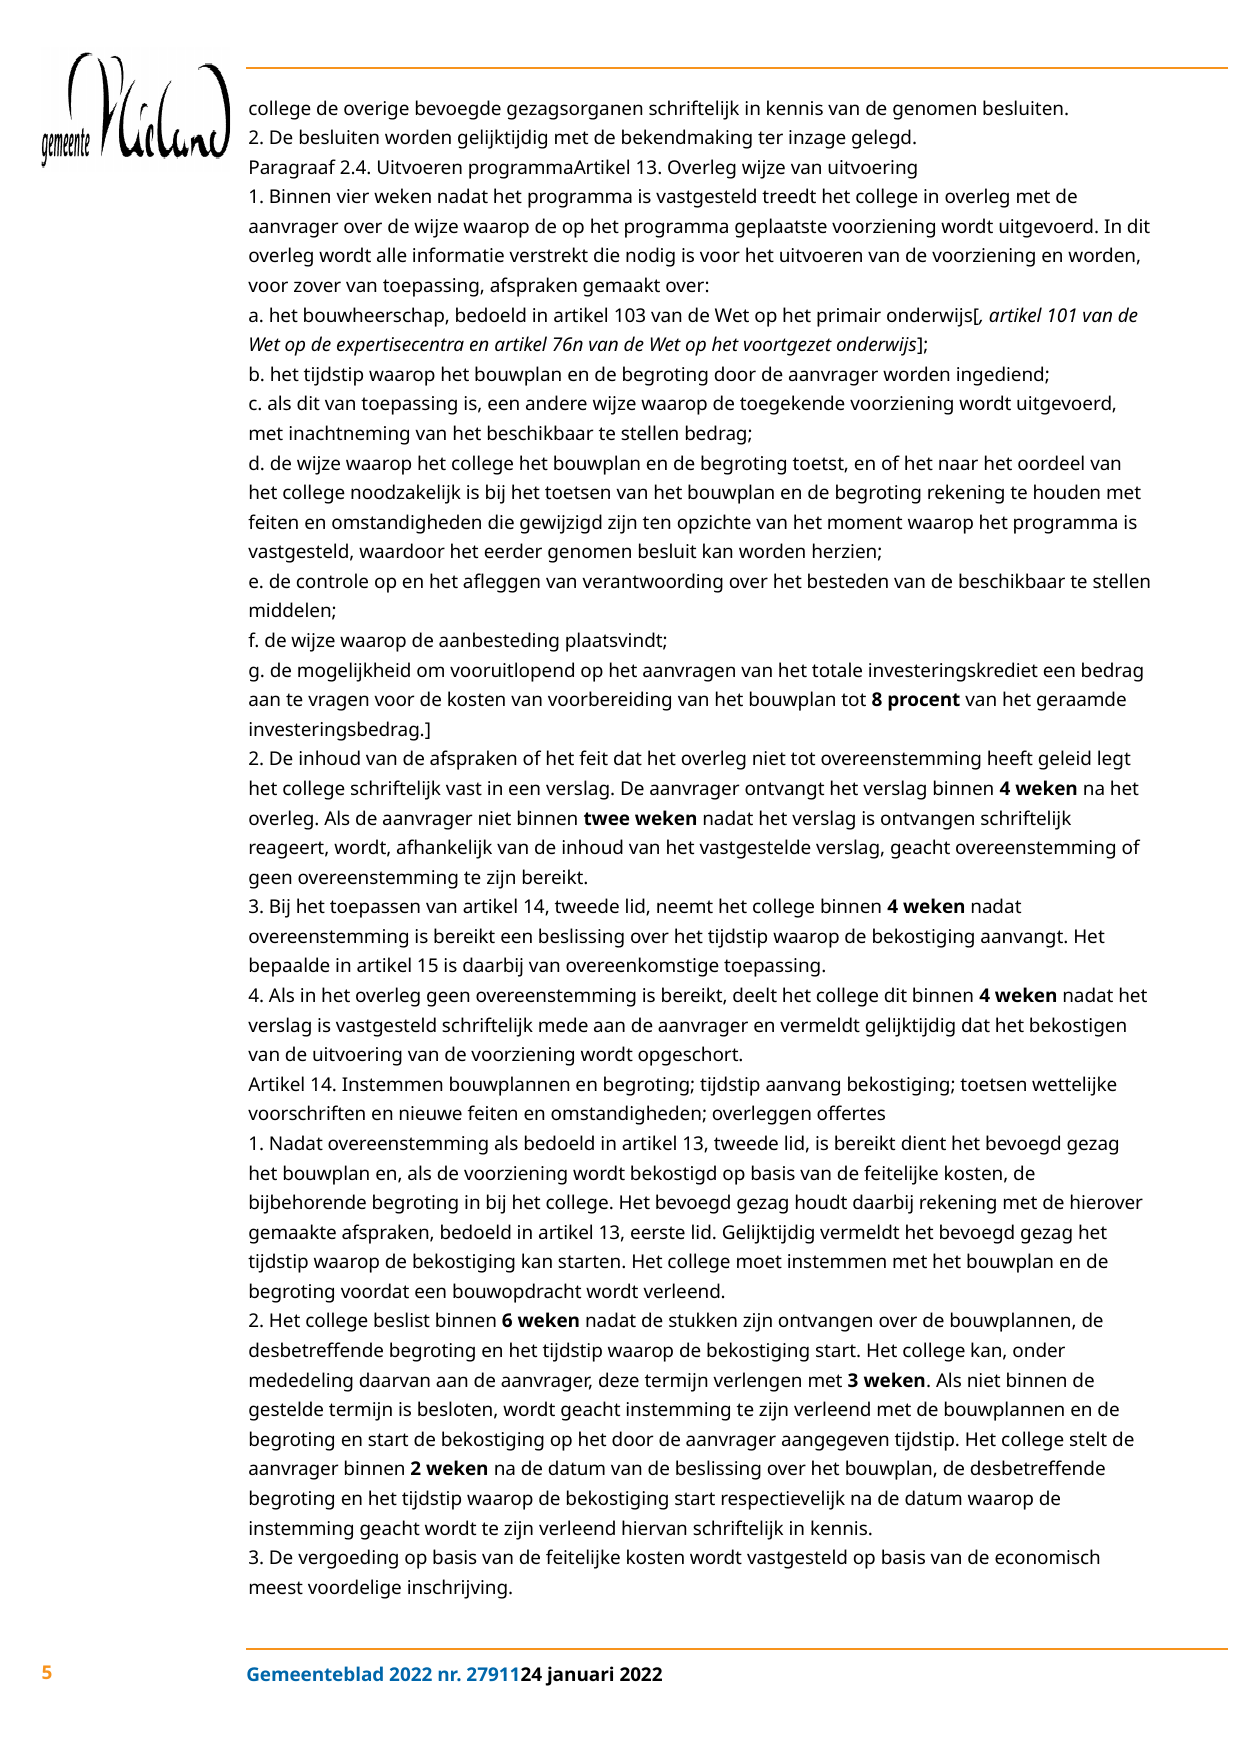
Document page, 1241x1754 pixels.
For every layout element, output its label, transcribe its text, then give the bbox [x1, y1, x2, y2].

text e. de controle op en het afleggen van verantwoording over het besteden van de beschikbaar te stellen middelen; [248, 568, 1152, 623]
text Paragraaf 2.4. Uitvoeren programmaArtikel 13. Overleg wijze van uitvoering [248, 154, 1152, 180]
text 1. Nadat overeenstemming als bedoeld in artikel 13, tweede lid, is bereikt dient het bevoegd gezag het bouwplan en, als de voorziening wordt bekostigd op basis van de feitelijke kosten, de bijbehorende begroting in bij het college. Het bevoegd gezag houdt daarbij rekening met de hierover gemaakte afspraken, bedoeld in artikel 13, eerste lid. Gelijktijdig vermeldt het bevoegd gezag het tijdstip waarop de bekostiging kan starten. Het college moet instemmen met het bouwplan en de begroting voordat een bouwopdracht wordt verleend. [248, 1130, 1152, 1304]
text 3. Bij het toepassen van artikel 14, tweede lid, neemt het college binnen 4 weken nadat overeenstemming is bereikt een beslissing over het tijdstip waarop de bekostiging aanvangt. Het bepaalde in artikel 15 is daarbij van overeenkomstige toepassing. [248, 893, 1152, 978]
text f. de wijze waarop de aanbesteding plaatsvindt; [248, 627, 1152, 653]
picture [41, 47, 231, 172]
text d. de wijze waarop het college het bouwplan en de begroting toetst, en of het naar het oordeel van het college noodzakelijk is bij het toetsen van het bouwplan en de begroting rekening te houden met feiten en omstandigheden die gewijzigd zijn ten opzichte van het moment waarop het programma is vastgesteld, waardoor het eerder genomen besluit kan worden herzien; [248, 450, 1152, 564]
text college de overige bevoegde gezagsorganen schriftelijk in kennis van de genomen besluiten. [248, 95, 1152, 121]
text 2. De besluiten worden gelijktijdig met de bekendmaking ter inzage gelegd. [248, 124, 1152, 150]
text 3. De vergoeding op basis van de feitelijke kosten wordt vastgesteld op basis van de economisch meest voordelige inschrijving. [248, 1544, 1152, 1600]
text 4. Als in het overleg geen overeenstemming is bereikt, deelt het college dit binnen 4 weken nadat het verslag is vastgesteld schriftelijk mede aan de aanvrager en vermeldt gelijktijdig dat het bekostigen van de uitvoering van de voorziening wordt opgeschort. [248, 982, 1152, 1067]
text 2. De inhoud van de afspraken of het feit dat het overleg niet tot overeenstemming heeft geleid legt het college schriftelijk vast in een verslag. De aanvrager ontvangt het verslag binnen 4 weken na het overleg. Als de aanvrager niet binnen twee weken nadat het verslag is ontvangen schriftelijk reageert, wordt, afhankelijk van de inhoud van het vastgestelde verslag, geacht overeenstemming of geen overeenstemming te zijn bereikt. [248, 746, 1152, 890]
text g. de mogelijkheid om vooruitlopend op het aanvragen van het totale investeringskrediet een bedrag aan te vragen voor de kosten van voorbereiding van het bouwplan tot 8 procent van het geraamde investeringsbedrag.] [248, 657, 1152, 742]
text 2. Het college beslist binnen 6 weken nadat de stukken zijn ontvangen over de bouwplannen, de desbetreffende begroting en het tijdstip waarop de bekostiging start. Het college kan, onder mededeling daarvan aan de aanvrager, deze termijn verlengen met 3 weken. Als niet binnen de gestelde termijn is besloten, wordt geacht instemming te zijn verleend met de bouwplannen en de begroting en start de bekostiging op het door de aanvrager aangegeven tijdstip. Het college stelt de aanvrager binnen 2 weken na de datum van de beslissing over het bouwplan, de desbetreffende begroting en het tijdstip waarop de bekostiging start respectievelijk na de datum waarop de instemming geacht wordt te zijn verleend hiervan schriftelijk in kennis. [248, 1308, 1152, 1541]
text Artikel 14. Instemmen bouwplannen en begroting; tijdstip aanvang bekostiging; toetsen wettelijke voorschriften en nieuwe feiten en omstandigheden; overleggen offertes [248, 1071, 1152, 1126]
text c. als dit van toepassing is, een andere wijze waarop de toegekende voorziening wordt uitgevoerd, met inachtneming van het beschikbaar te stellen bedrag; [248, 391, 1152, 446]
text a. het bouwheerschap, bedoeld in artikel 103 van de Wet op het primair onderwijs[, artikel 101 van de Wet op de expertisecentra en artikel 76n van de Wet op het voortgezet onderwijs]; [248, 302, 1152, 357]
text 1. Binnen vier weken nadat het programma is vastgesteld treedt het college in overleg met de aanvrager over de wijze waarop de op het programma geplaatste voorziening wordt uitgevoerd. In dit overleg wordt alle informatie verstrekt die nodig is voor het uitvoeren van de voorziening en worden, voor zover van toepassing, afspraken gemaakt over: [248, 183, 1152, 298]
text b. het tijdstip waarop het bouwplan en de begroting door de aanvrager worden ingediend; [248, 361, 1152, 387]
